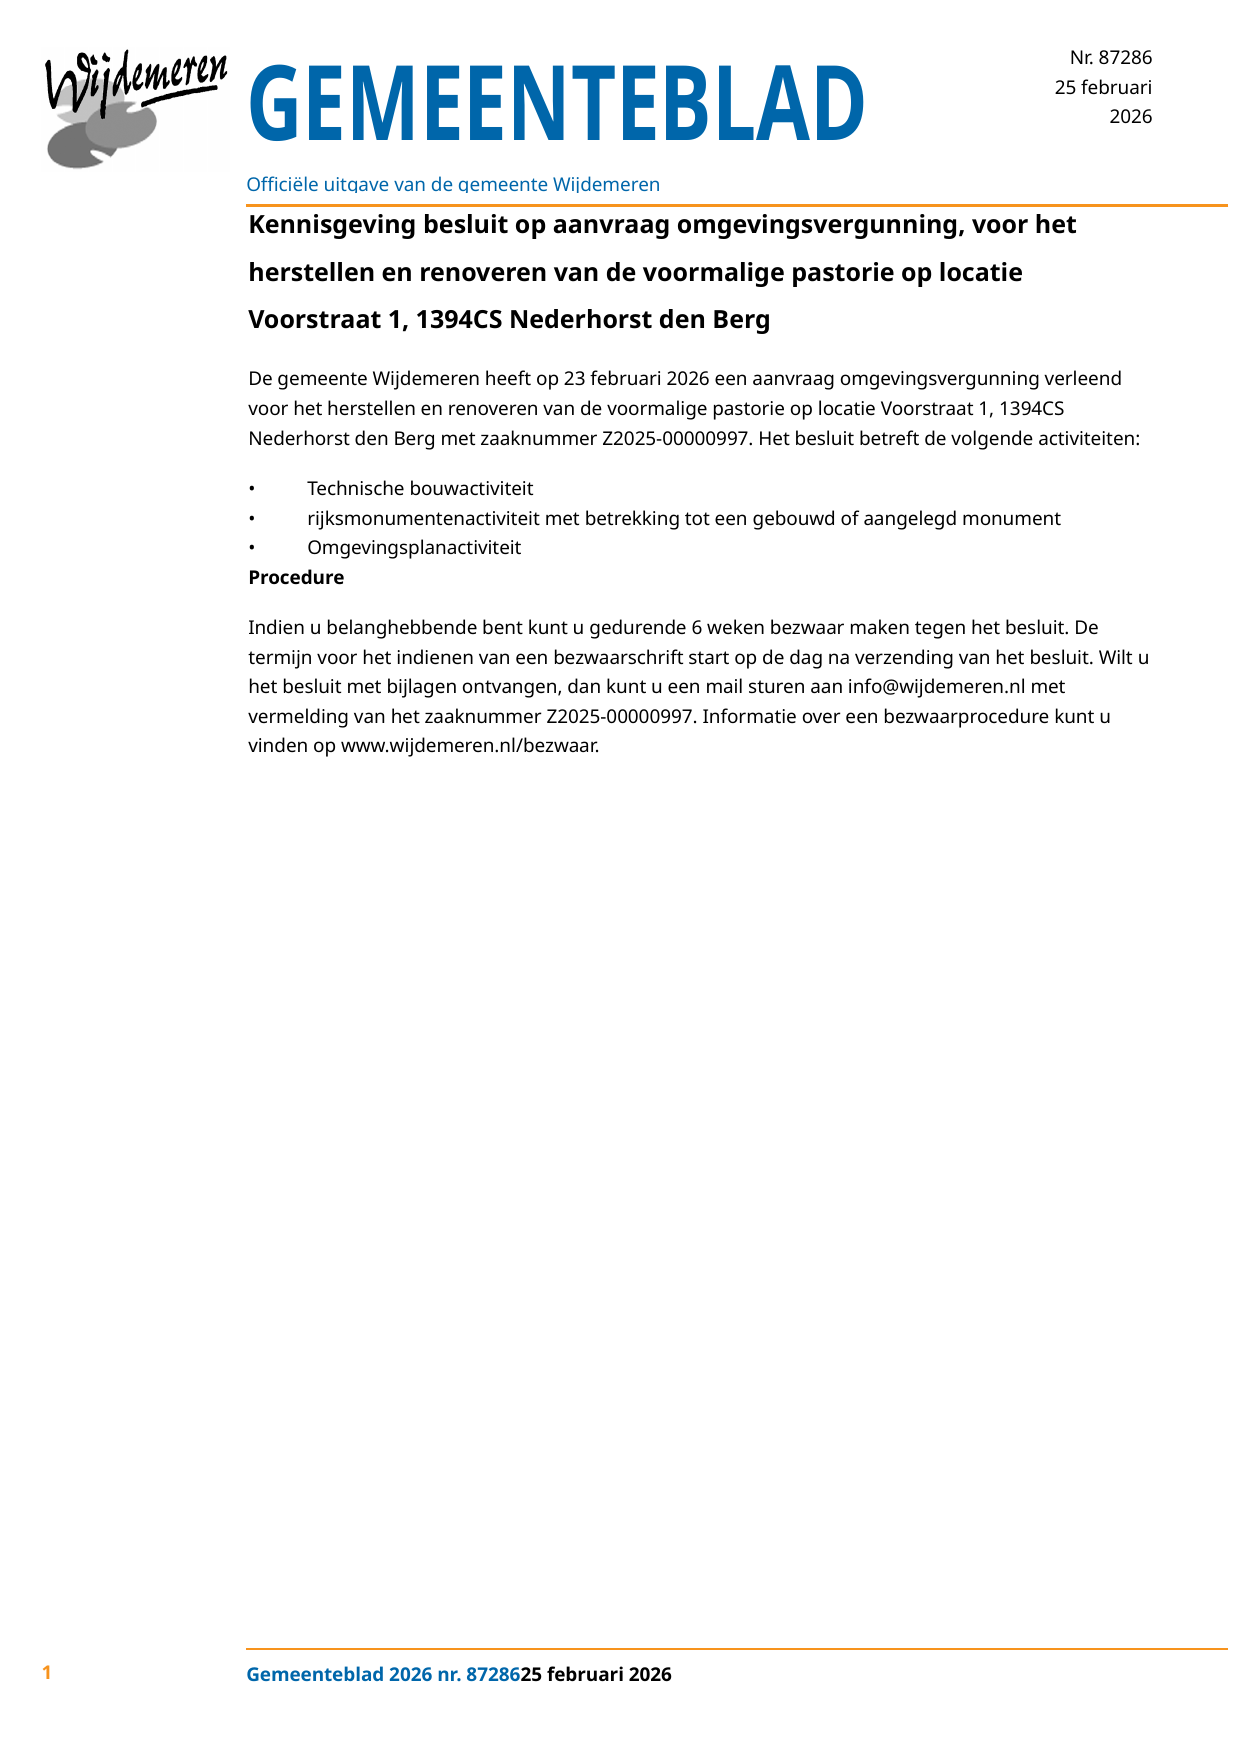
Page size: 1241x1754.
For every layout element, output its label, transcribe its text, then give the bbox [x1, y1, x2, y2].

text De gemeente Wijdemeren heeft op 23 februari 2026 een aanvraag omgevingsvergunning verleend voor het herstellen en renoveren van de voormalige pastorie op locatie Voorstraat 1, 1394CS Nederhorst den Berg met zaaknummer Z2025-00000997. Het besluit betreft de volgende activiteiten: [248, 366, 1152, 450]
text Indien u belanghebbende bent kunt u gedurende 6 weken bezwaar maken tegen het besluit. De termijn voor het indienen van een bezwaarschrift start op de dag na verzending van het besluit. Wilt u het besluit met bijlagen ontvangen, dan kunt u een mail sturen aan info@wijdemeren.nl met vermelding van het zaaknummer Z2025-00000997. Informatie over een bezwaarprocedure kunt u vinden op www.wijdemeren.nl/bezwaar. [248, 614, 1152, 758]
picture [41, 47, 231, 172]
text Procedure [248, 564, 1152, 589]
list rijksmonumentenactiviteit met betrekking tot een gebouwd of aangelegd monument [248, 505, 1152, 530]
list Technische bouwactiviteit [248, 475, 1152, 501]
list Omgevingsplanactiviteit [248, 534, 1152, 560]
text Kennisgeving besluit op aanvraag omgevingsvergunning, voor het herstellen en renoveren van de voormalige pastorie op locatie Voorstraat 1, 1394CS Nederhorst den Berg [248, 207, 1152, 336]
